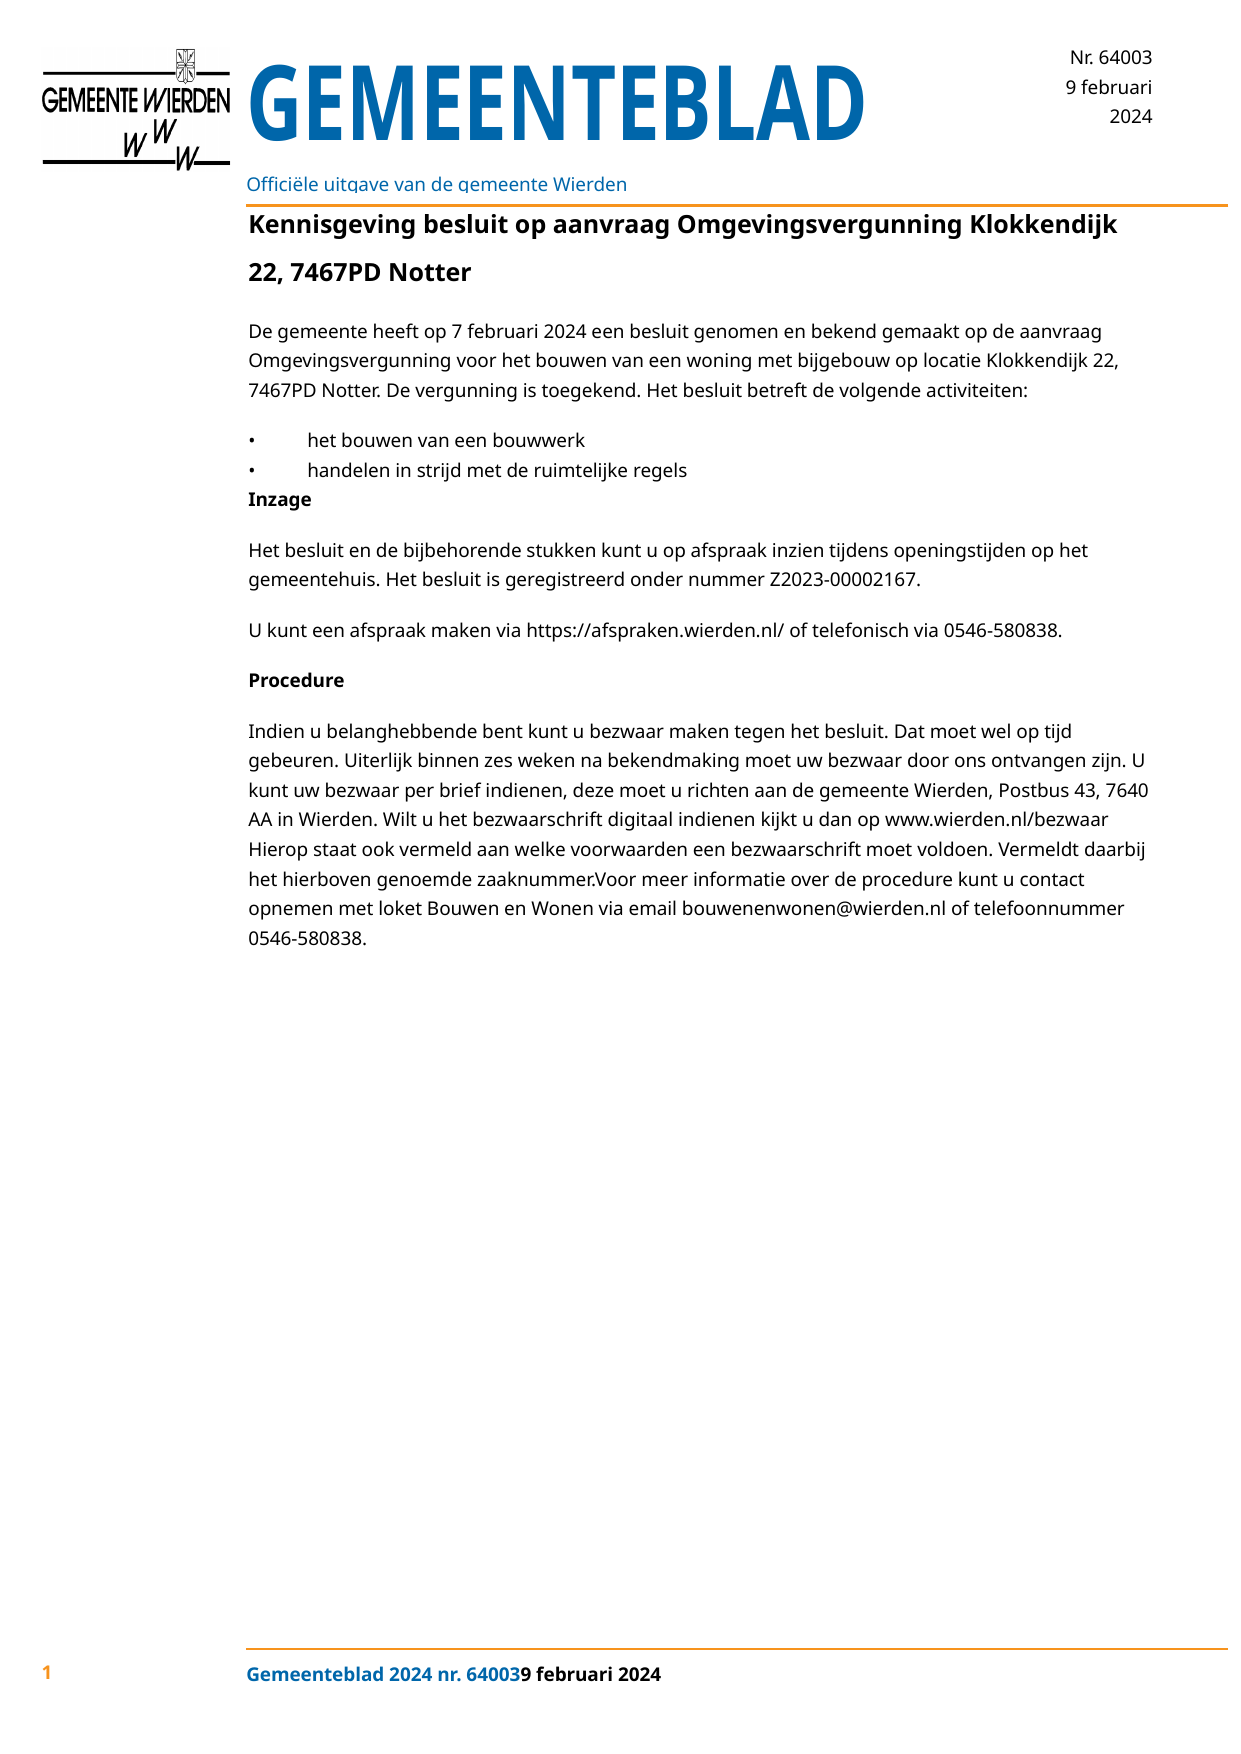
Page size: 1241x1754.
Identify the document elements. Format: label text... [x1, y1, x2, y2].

list handelen in strijd met de ruimtelijke regels [248, 457, 1152, 483]
text U kunt een afspraak maken via https://afspraken.wierden.nl/ of telefonisch via 0546-580838. [248, 617, 1152, 643]
text Het besluit en de bijbehorende stukken kunt u op afspraak inzien tijdens openingstijden op het gemeentehuis. Het besluit is geregistreerd onder nummer Z2023-00002167. [248, 537, 1152, 592]
text De gemeente heeft op 7 februari 2024 een besluit genomen en bekend gemaakt op de aanvraag Omgevingsvergunning voor het bouwen van een woning met bijgebouw op locatie Klokkendijk 22, 7467PD Notter. De vergunning is toegekend. Het besluit betreft de volgende activiteiten: [248, 318, 1152, 403]
text Indien u belanghebbende bent kunt u bezwaar maken tegen het besluit. Dat moet wel op tijd gebeuren. Uiterlijk binnen zes weken na bekendmaking moet uw bezwaar door ons ontvangen zijn. U kunt uw bezwaar per brief indienen, deze moet u richten aan de gemeente Wierden, Postbus 43, 7640 AA in Wierden. Wilt u het bezwaarschrift digitaal indienen kijkt u dan op www.wierden.nl/bezwaar Hierop staat ook vermeld aan welke voorwaarden een bezwaarschrift moet voldoen. Vermeldt daarbij het hierboven genoemde zaaknummer.Voor meer informatie over de procedure kunt u contact opnemen met loket Bouwen en Wonen via email bouwenenwonen@wierden.nl of telefoonnummer 0546-580838. [248, 718, 1152, 951]
text Inzage [248, 487, 1152, 512]
text Kennisgeving besluit op aanvraag Omgevingsvergunning Klokkendijk 22, 7467PD Notter [248, 207, 1152, 288]
text Procedure [248, 667, 1152, 693]
picture [41, 47, 231, 172]
list het bouwen van een bouwwerk [248, 427, 1152, 453]
